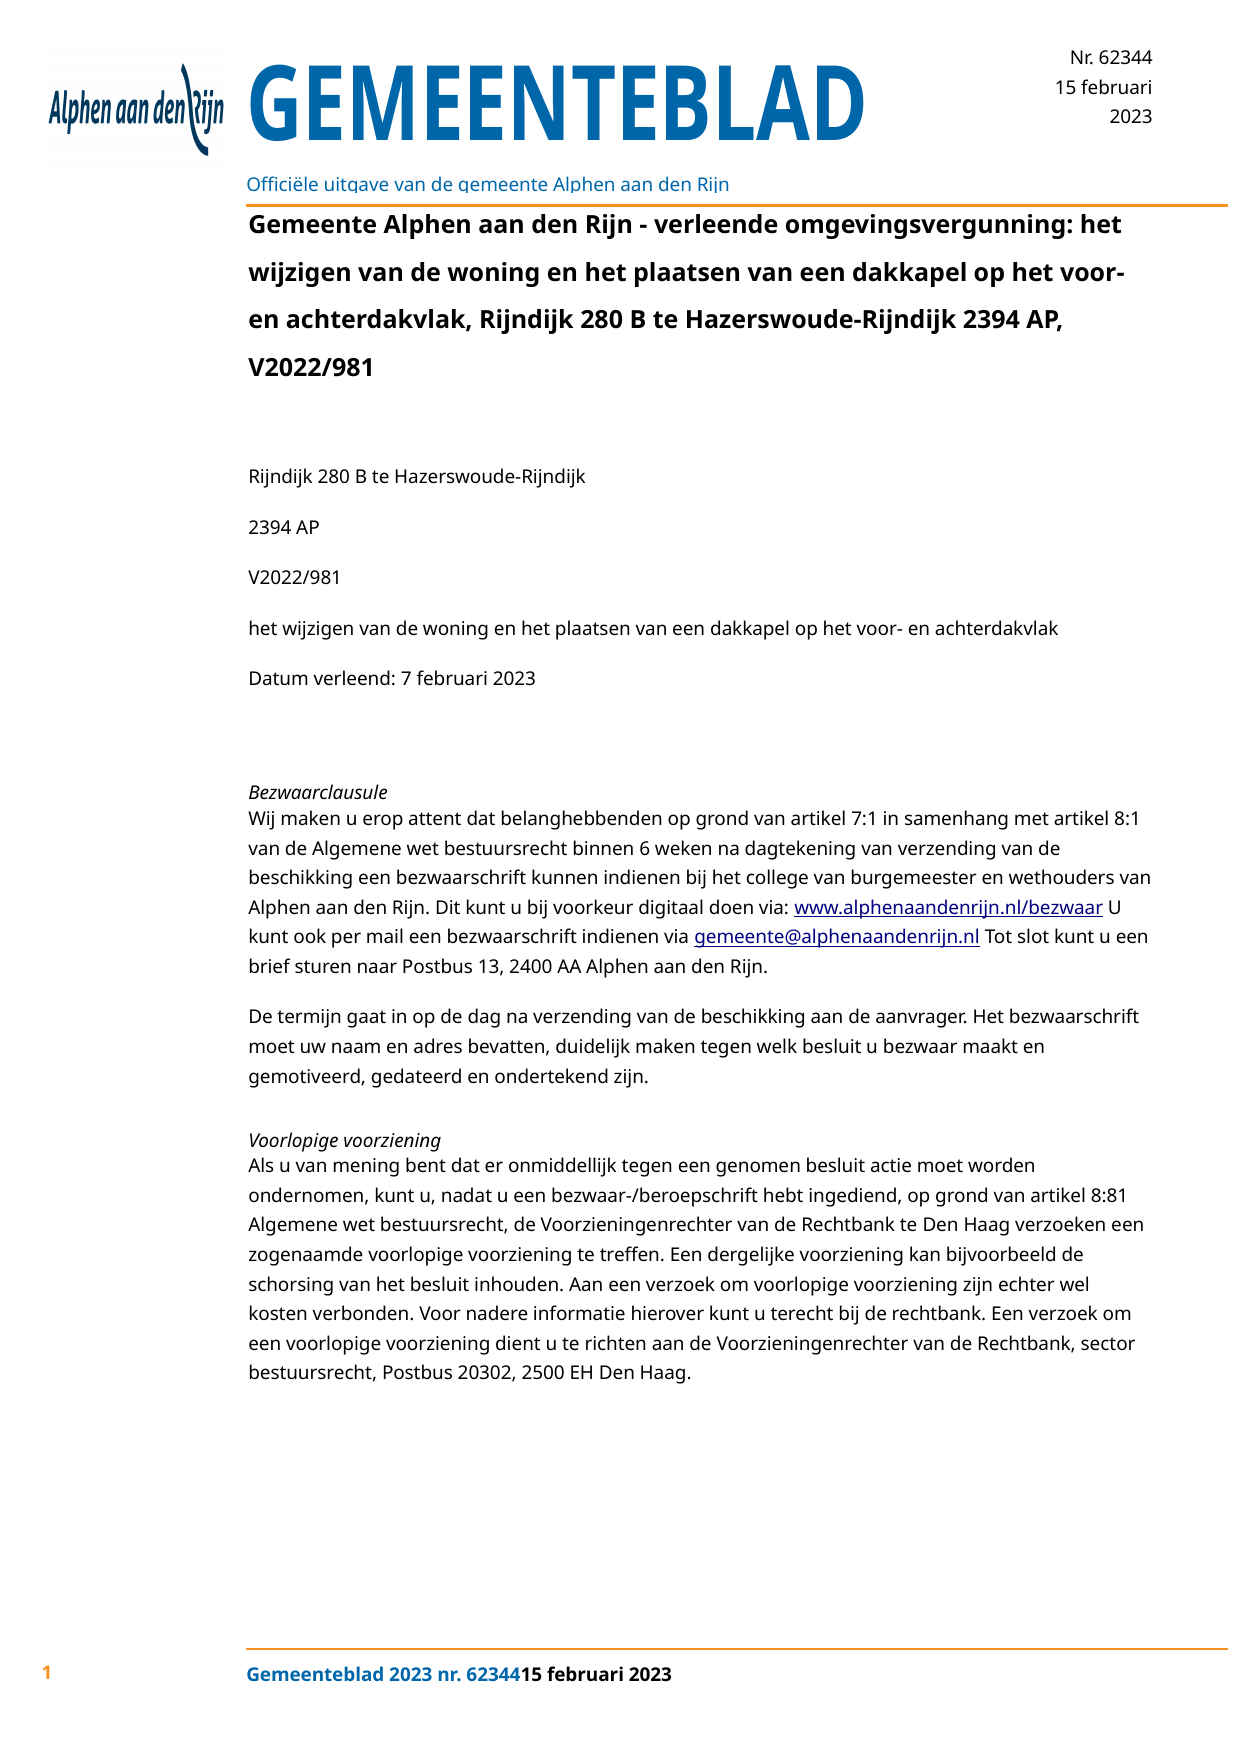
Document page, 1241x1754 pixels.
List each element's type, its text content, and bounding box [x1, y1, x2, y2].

text 2394 AP [248, 514, 1152, 540]
text Wij maken u erop attent dat belanghebbenden op grond van artikel 7:1 in samenhang met artikel 8:1 van de Algemene wet bestuursrecht binnen 6 weken na dagtekening van verzending van de beschikking een bezwaarschrift kunnen indienen bij het college van burgemeester en wethouders van Alphen aan den Rijn. Dit kunt u bij voorkeur digitaal doen via: www.alphenaandenrijn.nl/bezwaar U kunt ook per mail een bezwaarschrift indienen via gemeente@alphenaandenrijn.nl Tot slot kunt u een brief sturen naar Postbus 13, 2400 AA Alphen aan den Rijn. [248, 805, 1152, 979]
text V2022/981 [248, 564, 1152, 590]
text De termijn gaat in op de dag na verzending van de beschikking aan de aanvrager. Het bezwaarschrift moet uw naam en adres bevatten, duidelijk maken tegen welk besluit u bezwaar maakt en gemotiveerd, gedateerd en ondertekend zijn. [248, 1004, 1152, 1088]
text het wijzigen van de woning en het plaatsen van een dakkapel op het voor- en achterdakvlak [248, 615, 1152, 641]
text Voorlopige voorziening [248, 1127, 1152, 1152]
picture [41, 47, 231, 172]
text Datum verleend: 7 februari 2023 [248, 665, 1152, 691]
text Bezwaarclausule [248, 779, 1152, 805]
text Rijndijk 280 B te Hazerswoude-Rijndijk [248, 463, 1152, 489]
text Gemeente Alphen aan den Rijn - verleende omgevingsvergunning: het wijzigen van de woning en het plaatsen van een dakkapel op het voor- en achterdakvlak, Rijndijk 280 B te Hazerswoude-Rijndijk 2394 AP, V2022/981 [248, 207, 1152, 384]
text Als u van mening bent dat er onmiddellijk tegen een genomen besluit actie moet worden ondernomen, kunt u, nadat u een bezwaar-/beroepschrift hebt ingediend, op grond van artikel 8:81 Algemene wet bestuursrecht, de Voorzieningenrechter van de Rechtbank te Den Haag verzoeken een zogenaamde voorlopige voorziening te treffen. Een dergelijke voorziening kan bijvoorbeeld de schorsing van het besluit inhouden. Aan een verzoek om voorlopige voorziening zijn echter wel kosten verbonden. Voor nadere informatie hierover kunt u terecht bij de rechtbank. Een verzoek om een voorlopige voorziening dient u te richten aan de Voorzieningenrechter van de Rechtbank, sector bestuursrecht, Postbus 20302, 2500 EH Den Haag. [248, 1152, 1152, 1385]
